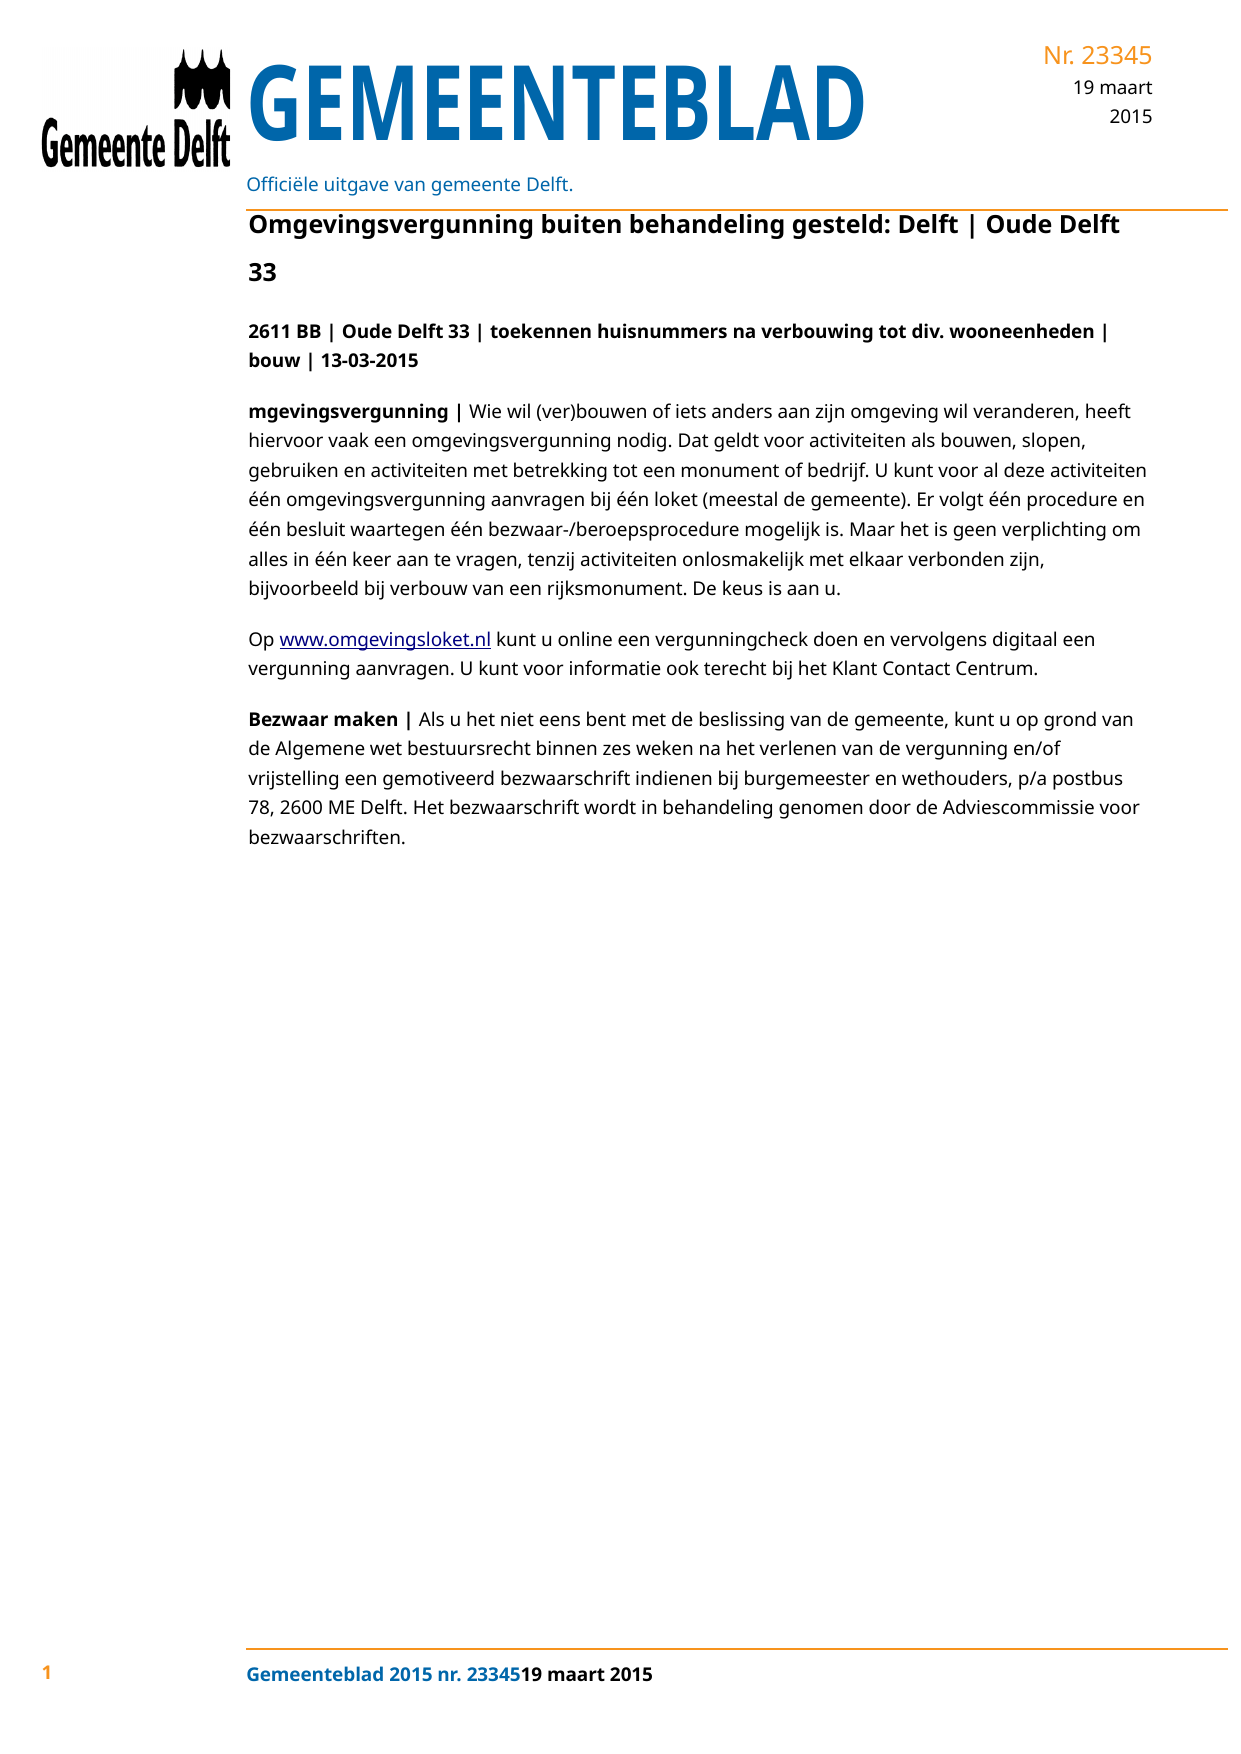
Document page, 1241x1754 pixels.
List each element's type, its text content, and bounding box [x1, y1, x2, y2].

text mgevingsvergunning | Wie wil (ver)bouwen of iets anders aan zijn omgeving wil veranderen, heeft hiervoor vaak een omgevingsvergunning nodig. Dat geldt voor activiteiten als bouwen, slopen, gebruiken en activiteiten met betrekking tot een monument of bedrijf. U kunt voor al deze activiteiten één omgevingsvergunning aanvragen bij één loket (meestal de gemeente). Er volgt één procedure en één besluit waartegen één bezwaar-/beroepsprocedure mogelijk is. Maar het is geen verplichting om alles in één keer aan te vragen, tenzij activiteiten onlosmakelijk met elkaar verbonden zijn, bijvoorbeeld bij verbouw van een rijksmonument. De keus is aan u. [248, 398, 1152, 601]
text 2611 BB | Oude Delft 33 | toekennen huisnummers na verbouwing tot div. wooneenheden | bouw | 13-03-2015 [248, 318, 1152, 373]
text Op www.omgevingsloket.nl kunt u online een vergunningcheck doen en vervolgens digitaal een vergunning aanvragen. U kunt voor informatie ook terecht bij het Klant Contact Centrum. [248, 626, 1152, 681]
picture [41, 47, 231, 172]
text Bezwaar maken | Als u het niet eens bent met de beslissing van de gemeente, kunt u op grond van de Algemene wet bestuursrecht binnen zes weken na het verlenen van de vergunning en/of vrijstelling een gemotiveerd bezwaarschrift indienen bij burgemeester en wethouders, p/a postbus 78, 2600 ME Delft. Het bezwaarschrift wordt in behandeling genomen door de Adviescommissie voor bezwaarschriften. [248, 706, 1152, 850]
text Omgevingsvergunning buiten behandeling gesteld: Delft | Oude Delft 33 [248, 211, 1152, 288]
